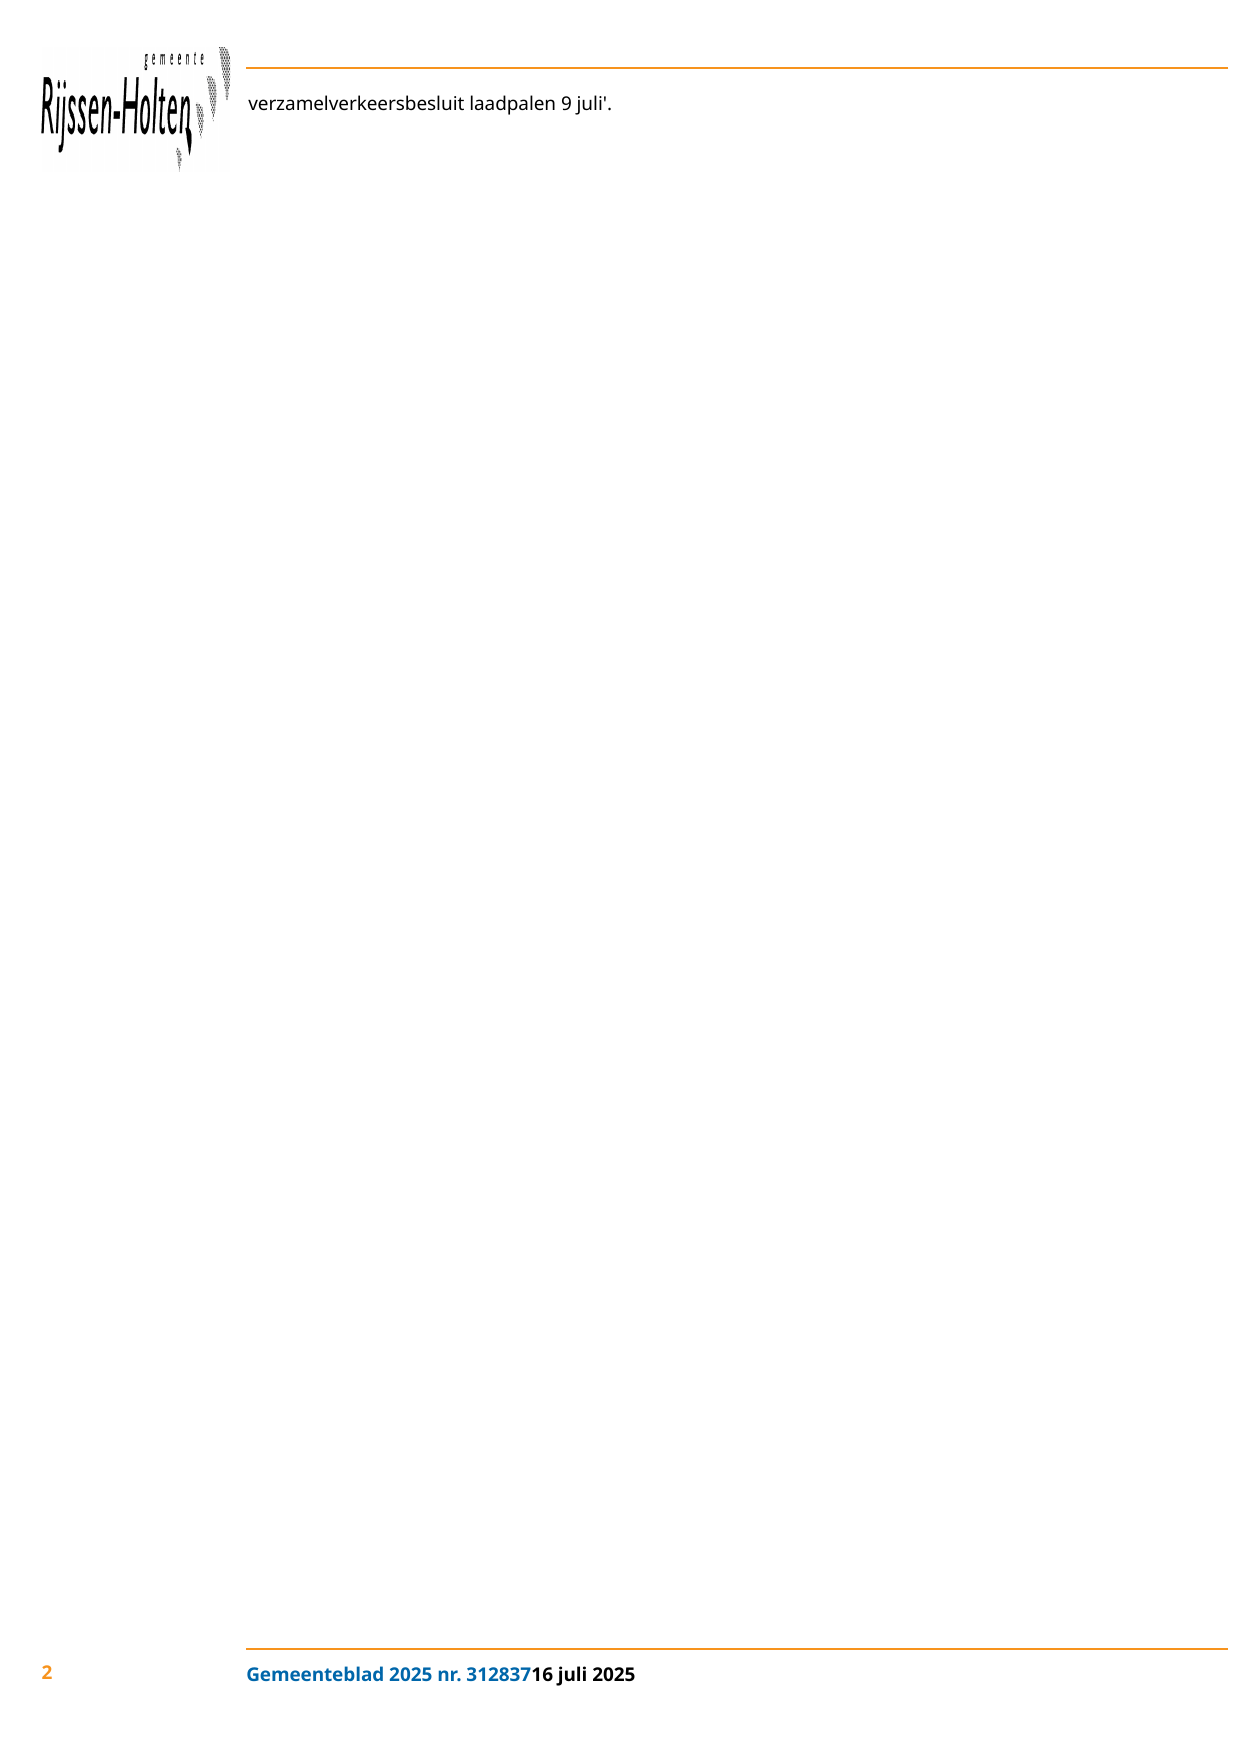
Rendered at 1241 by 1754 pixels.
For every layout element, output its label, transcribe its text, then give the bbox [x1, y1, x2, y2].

text verzamelverkeersbesluit laadpalen 9 juli'. [248, 95, 1152, 114]
picture [41, 47, 231, 172]
